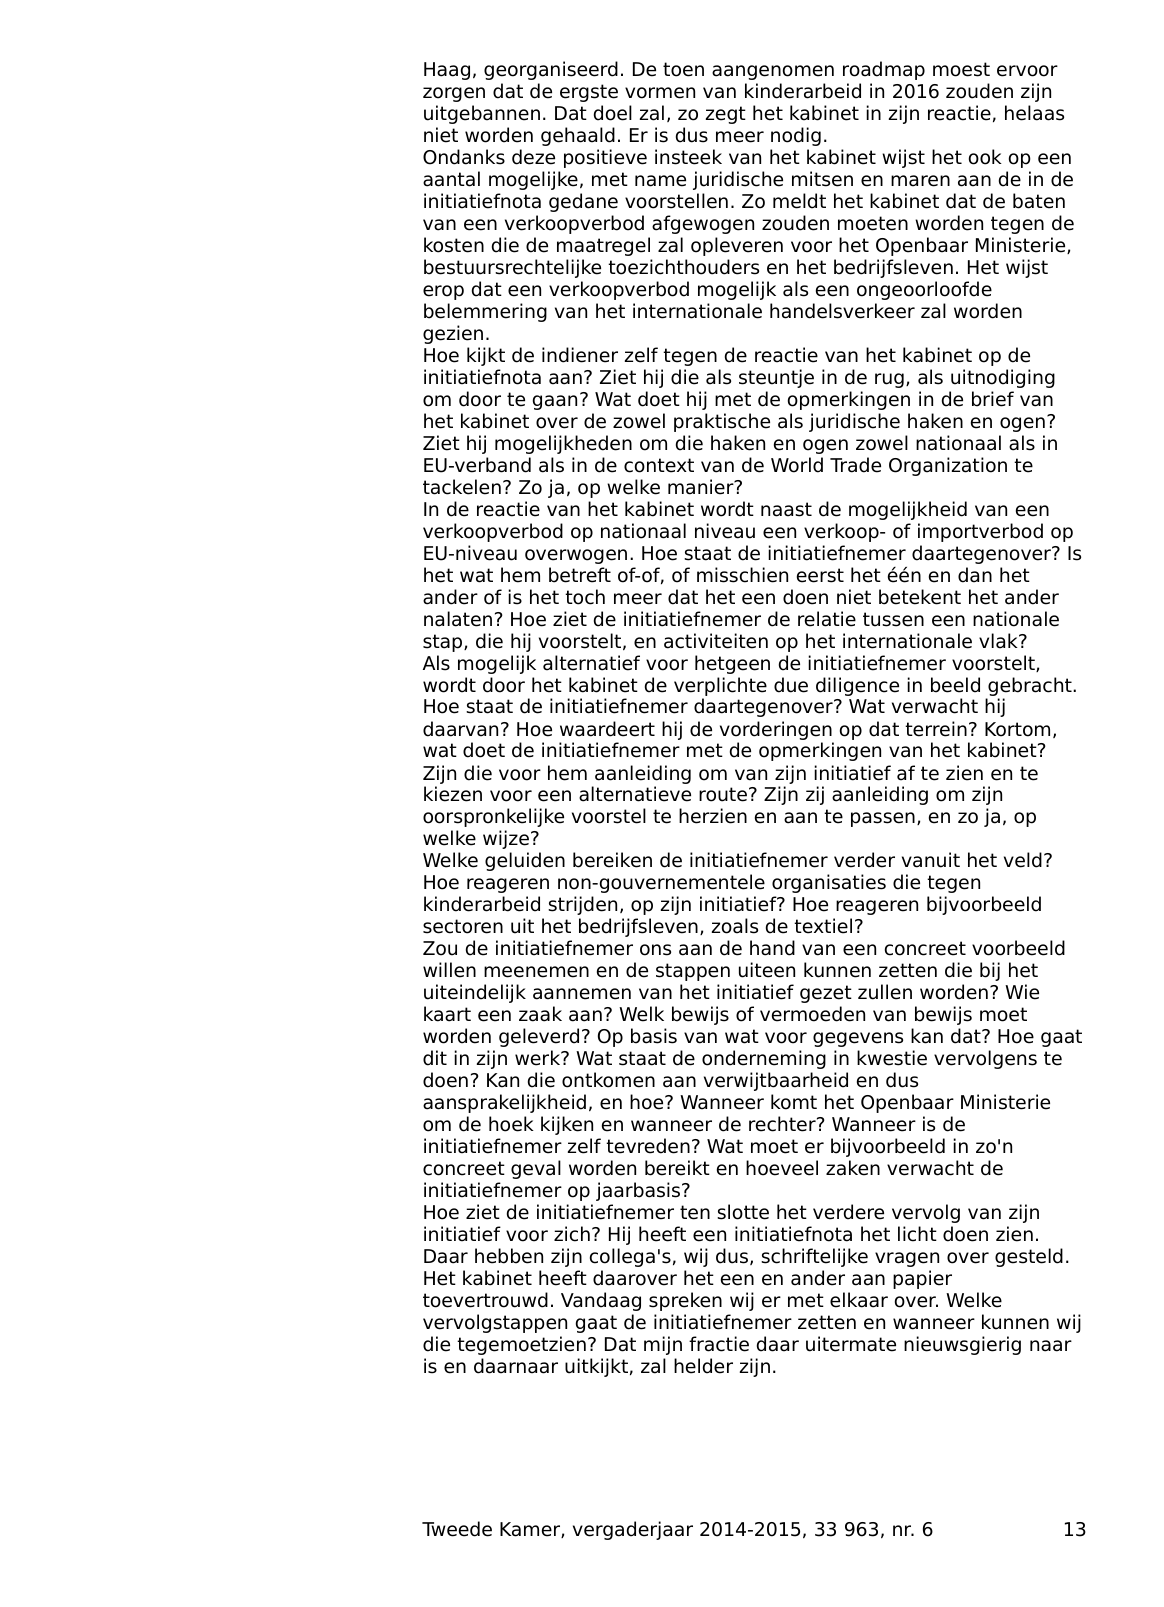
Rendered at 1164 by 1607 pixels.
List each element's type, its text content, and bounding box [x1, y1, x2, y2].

text Zou de initiatiefnemer ons aan de hand van een concreet voorbeeld willen meenemen en de stappen uiteen kunnen zetten die bij het uiteindelijk aannemen van het initiatief gezet zullen worden? Wie kaart een zaak aan? Welk bewijs of vermoeden van bewijs moet worden geleverd? Op basis van wat voor gegevens kan dat? Hoe gaat dit in zijn werk? Wat staat de onderneming in kwestie vervolgens te doen? Kan die ontkomen aan verwijtbaarheid en dus aansprakelijkheid, en hoe? Wanneer komt het Openbaar Ministerie om de hoek kijken en wanneer de rechter? Wanneer is de initiatiefnemer zelf tevreden? Wat moet er bijvoorbeeld in zo'n concreet geval worden bereikt en hoeveel zaken verwacht de initiatiefnemer op jaarbasis? [422, 938, 1087, 1202]
text Hoe kijkt de indiener zelf tegen de reactie van het kabinet op de initiatiefnota aan? Ziet hij die als steuntje in de rug, als uitnodiging om door te gaan? Wat doet hij met de opmerkingen in de brief van het kabinet over de zowel praktische als juridische haken en ogen? Ziet hij mogelijkheden om die haken en ogen zowel nationaal als in EU-verband als in de context van de World Trade Organization te tackelen? Zo ja, op welke manier? [422, 345, 1087, 499]
text Als mogelijk alternatief voor hetgeen de initiatiefnemer voorstelt, wordt door het kabinet de verplichte due diligence in beeld gebracht. Hoe staat de initiatiefnemer daartegenover? Wat verwacht hij daarvan? Hoe waardeert hij de vorderingen op dat terrein? Kortom, wat doet de initiatiefnemer met de opmerkingen van het kabinet? Zijn die voor hem aanleiding om van zijn initiatief af te zien en te kiezen voor een alternatieve route? Zijn zij aanleiding om zijn oorspronkelijke voorstel te herzien en aan te passen, en zo ja, op welke wijze? [422, 652, 1087, 850]
text In de reactie van het kabinet wordt naast de mogelijkheid van een verkoopverbod op nationaal niveau een verkoop- of importverbod op EU-niveau overwogen. Hoe staat de initiatiefnemer daartegenover? Is het wat hem betreft of-of, of misschien eerst het één en dan het ander of is het toch meer dat het een doen niet betekent het ander nalaten? Hoe ziet de initiatiefnemer de relatie tussen een nationale stap, die hij voorstelt, en activiteiten op het internationale vlak? [422, 499, 1087, 652]
text Ondanks deze positieve insteek van het kabinet wijst het ook op een aantal mogelijke, met name juridische mitsen en maren aan de in de initiatiefnota gedane voorstellen. Zo meldt het kabinet dat de baten van een verkoopverbod afgewogen zouden moeten worden tegen de kosten die de maatregel zal opleveren voor het Openbaar Ministerie, bestuursrechtelijke toezichthouders en het bedrijfsleven. Het wijst erop dat een verkoopverbod mogelijk als een ongeoorloofde belemmering van het internationale handelsverkeer zal worden gezien. [422, 147, 1087, 345]
text Hoe ziet de initiatiefnemer ten slotte het verdere vervolg van zijn initiatief voor zich? Hij heeft een initiatiefnota het licht doen zien. Daar hebben zijn collega's, wij dus, schriftelijke vragen over gesteld. Het kabinet heeft daarover het een en ander aan papier toevertrouwd. Vandaag spreken wij er met elkaar over. Welke vervolgstappen gaat de initiatiefnemer zetten en wanneer kunnen wij die tegemoetzien? Dat mijn fractie daar uitermate nieuwsgierig naar is en daarnaar uitkijkt, zal helder zijn. [422, 1202, 1087, 1378]
text Welke geluiden bereiken de initiatiefnemer verder vanuit het veld? Hoe reageren non-gouvernementele organisaties die tegen kinderarbeid strijden, op zijn initiatief? Hoe reageren bijvoorbeeld sectoren uit het bedrijfsleven, zoals de textiel? [422, 850, 1087, 938]
text Haag, georganiseerd. De toen aangenomen roadmap moest ervoor zorgen dat de ergste vormen van kinderarbeid in 2016 zouden zijn uitgebannen. Dat doel zal, zo zegt het kabinet in zijn reactie, helaas niet worden gehaald. Er is dus meer nodig. [422, 59, 1087, 147]
